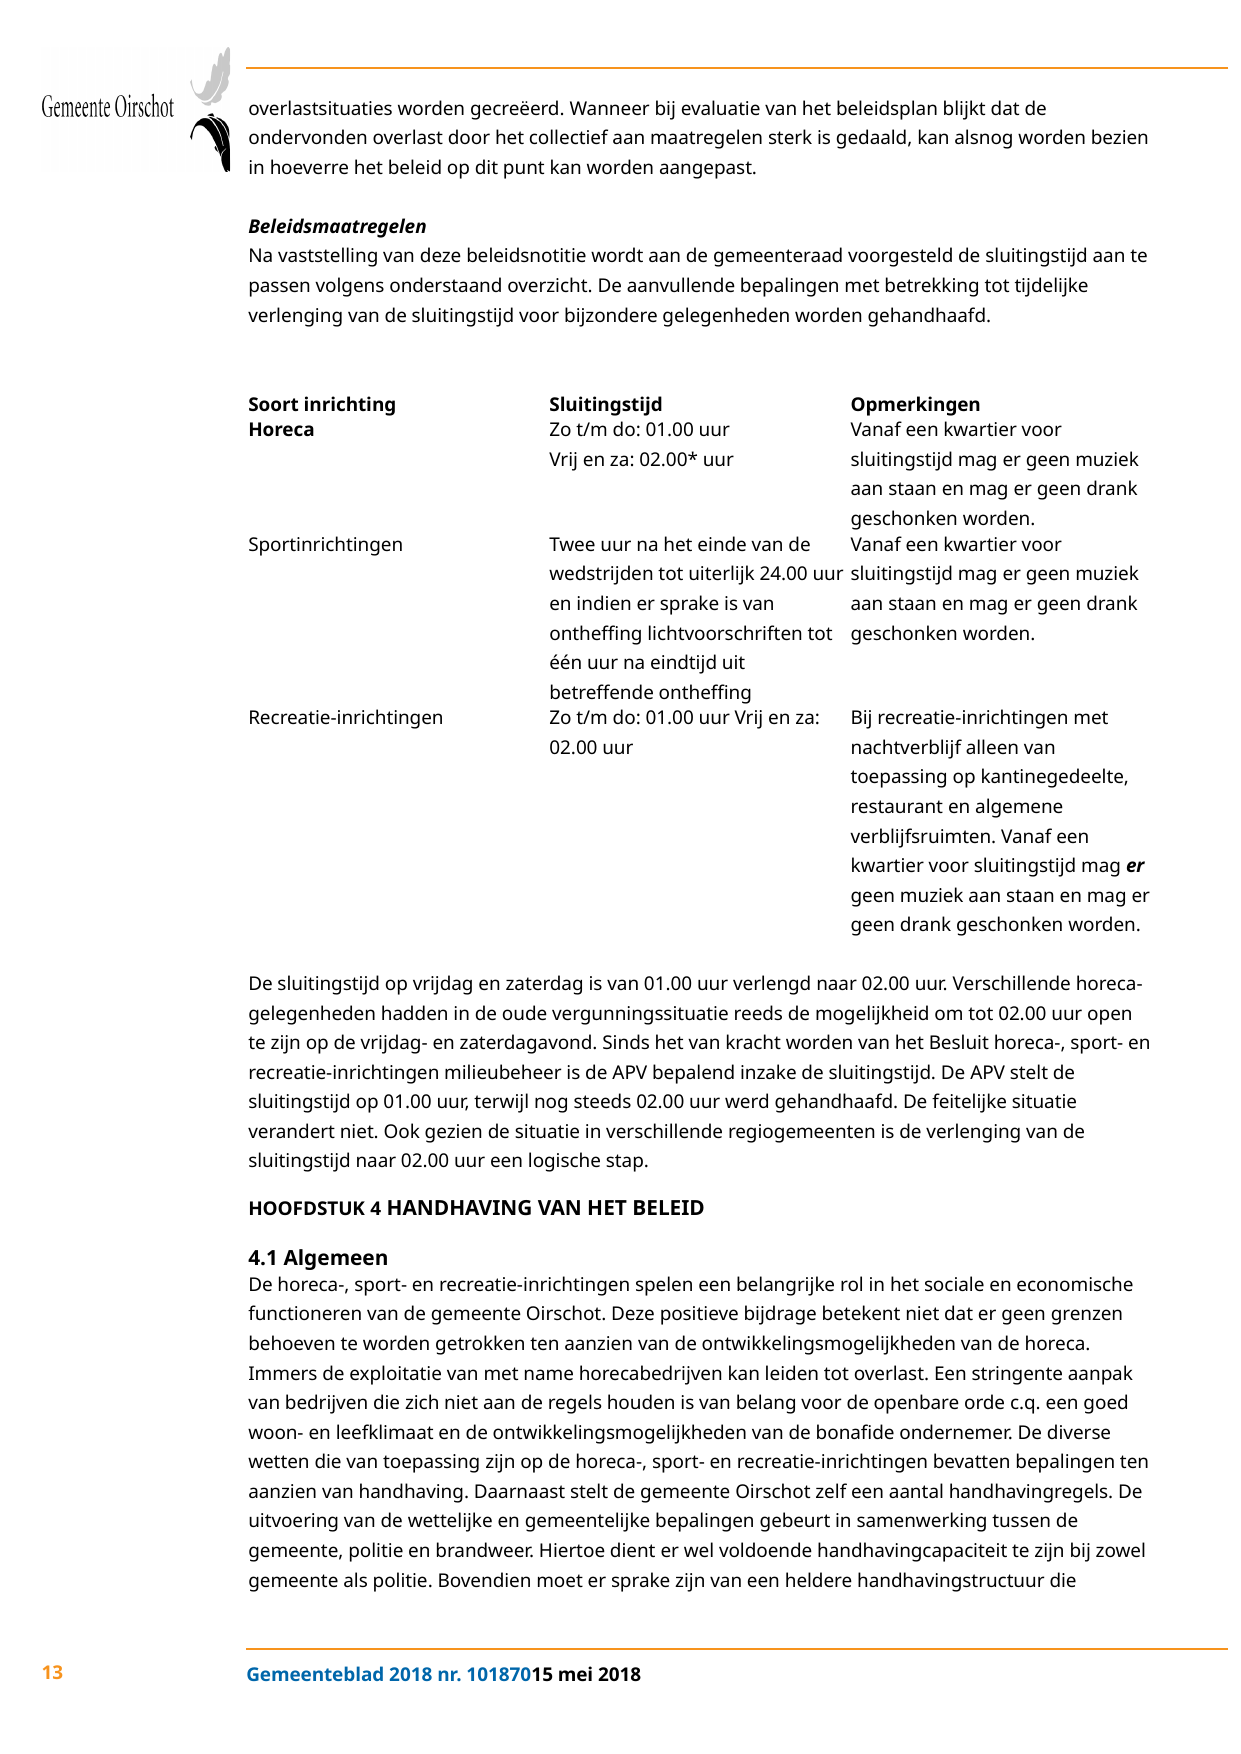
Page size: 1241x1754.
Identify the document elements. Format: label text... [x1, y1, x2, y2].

text overlastsituaties worden gecreëerd. Wanneer bij evaluatie van het beleidsplan blijkt dat de ondervonden overlast door het collectief aan maatregelen sterk is gedaald, kan alsnog worden bezien in hoeverre het beleid op dit punt kan worden aangepast. [248, 95, 1152, 180]
table_header Opmerkingen [850, 391, 1152, 416]
text Beleidsmaatregelen [248, 213, 1152, 239]
picture [41, 47, 231, 172]
text Na vaststelling van deze beleidsnotitie wordt aan de gemeenteraad voorgesteld de sluitingstijd aan te passen volgens onderstaand overzicht. De aanvullende bepalingen met betrekking tot tijdelijke verlenging van de sluitingstijd voor bijzondere gelegenheden worden gehandhaafd. [248, 243, 1152, 328]
text De sluitingstijd op vrijdag en zaterdag is van 01.00 uur verlengd naar 02.00 uur. Verschillende horeca-gelegenheden hadden in de oude vergunningssituatie reeds de mogelijkheid om tot 02.00 uur open te zijn op de vrijdag- en zaterdagavond. Sinds het van kracht worden van het Besluit horeca-, sport- en recreatie-inrichtingen milieubeheer is de APV bepalend inzake de sluitingstijd. De APV stelt de sluitingstijd op 01.00 uur, terwijl nog steeds 02.00 uur werd gehandhaafd. De feitelijke situatie verandert niet. Ook gezien de situatie in verschillende regiogemeenten is de verlenging van de sluitingstijd naar 02.00 uur een logische stap. [248, 970, 1152, 1173]
text HOOFDSTUK 4 HANDHAVING VAN HET BELEID [248, 1193, 1152, 1222]
table_cell Twee uur na het einde van de wedstrijden tot uiterlijk 24.00 uur en indien er sprake is van ontheffing lichtvoorschriften tot één uur na eindtijd uit betreffende ontheffing [549, 531, 850, 704]
text 4.1 Algemeen [248, 1243, 1152, 1271]
table_cell Zo t/m do: 01.00 uur Vrij en za: 02.00* uur [549, 416, 850, 531]
table_header Soort inrichting [248, 391, 549, 416]
table_cell Vanaf een kwartier voor sluitingstijd mag er geen muziek aan staan en mag er geen drank geschonken worden. [850, 531, 1152, 704]
table_header Sluitingstijd [549, 391, 850, 416]
table_cell Horeca [248, 416, 549, 531]
table_cell Recreatie-inrichtingen [248, 705, 549, 937]
table_cell Zo t/m do: 01.00 uur Vrij en za: 02.00 uur [549, 705, 850, 937]
table_cell Bij recreatie-inrichtingen met nachtverblijf alleen van toepassing op kantinegedeelte, restaurant en algemene verblijfsruimten. Vanaf een kwartier voor sluitingstijd mag er geen muziek aan staan en mag er geen drank geschonken worden. [850, 705, 1152, 937]
text De horeca-, sport- en recreatie-inrichtingen spelen een belangrijke rol in het sociale en economische functioneren van de gemeente Oirschot. Deze positieve bijdrage betekent niet dat er geen grenzen behoeven te worden getrokken ten aanzien van de ontwikkelingsmogelijkheden van de horeca. Immers de exploitatie van met name horecabedrijven kan leiden tot overlast. Een stringente aanpak van bedrijven die zich niet aan de regels houden is van belang voor de openbare orde c.q. een goed woon- en leefklimaat en de ontwikkelingsmogelijkheden van de bonafide ondernemer. De diverse wetten die van toepassing zijn op de horeca-, sport- en recreatie-inrichtingen bevatten bepalingen ten aanzien van handhaving. Daarnaast stelt de gemeente Oirschot zelf een aantal handhavingregels. De uitvoering van de wettelijke en gemeentelijke bepalingen gebeurt in samenwerking tussen de gemeente, politie en brandweer. Hiertoe dient er wel voldoende handhavingcapaciteit te zijn bij zowel gemeente als politie. Bovendien moet er sprake zijn van een heldere handhavingstructuur die [248, 1271, 1152, 1593]
table_cell Sportinrichtingen [248, 531, 549, 704]
table_cell Vanaf een kwartier voor sluitingstijd mag er geen muziek aan staan en mag er geen drank geschonken worden. [850, 416, 1152, 531]
